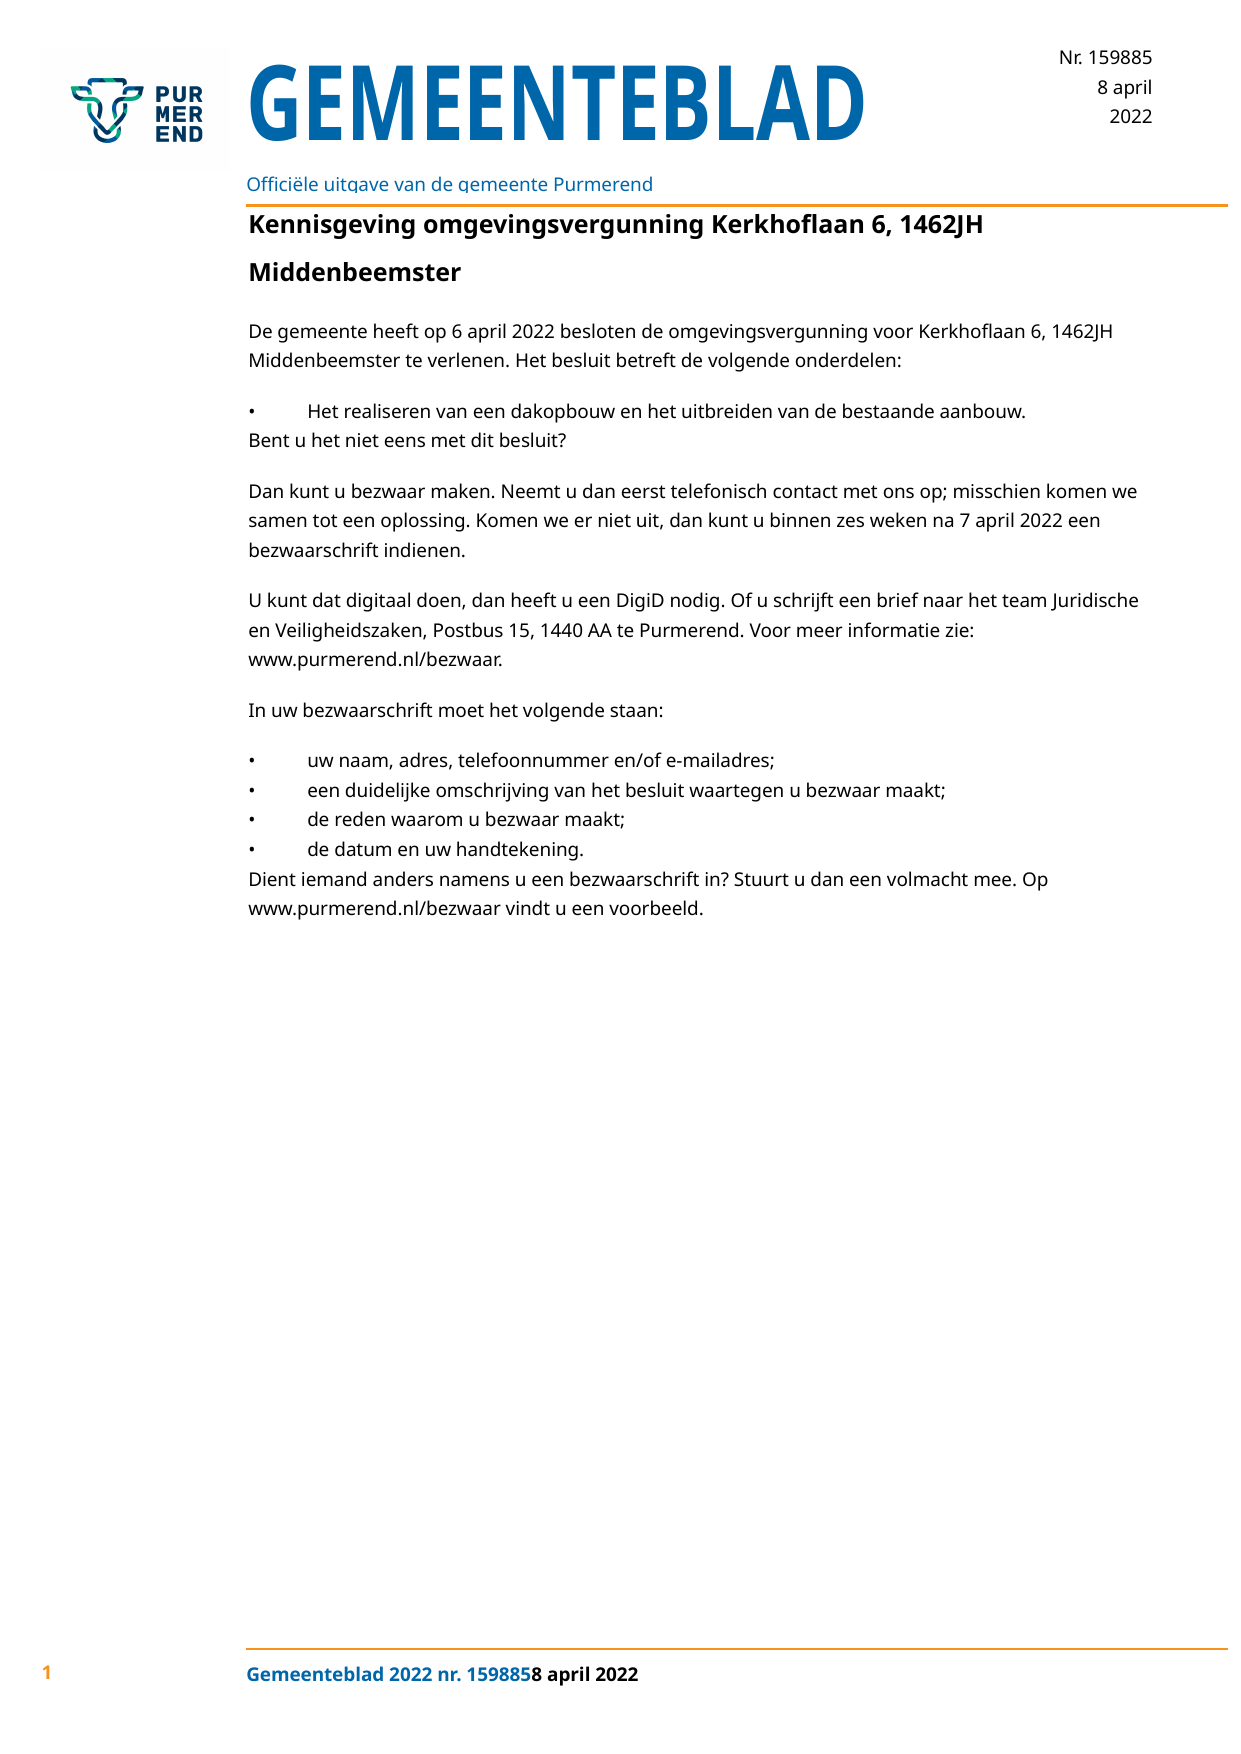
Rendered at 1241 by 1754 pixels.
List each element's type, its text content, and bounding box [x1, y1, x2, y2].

text Dan kunt u bezwaar maken. Neemt u dan eerst telefonisch contact met ons op; misschien komen we samen tot een oplossing. Komen we er niet uit, dan kunt u binnen zes weken na 7 april 2022 een bezwaarschrift indienen. [248, 478, 1152, 563]
text Bent u het niet eens met dit besluit? [248, 427, 1152, 453]
list uw naam, adres, telefoonnummer en/of e-mailadres; [248, 747, 1152, 773]
text Dient iemand anders namens u een bezwaarschrift in? Stuurt u dan een volmacht mee. Op www.purmerend.nl/bezwaar vindt u een voorbeeld. [248, 866, 1152, 921]
text De gemeente heeft op 6 april 2022 besloten de omgevingsvergunning voor Kerkhoflaan 6, 1462JH Middenbeemster te verlenen. Het besluit betreft de volgende onderdelen: [248, 318, 1152, 373]
text U kunt dat digitaal doen, dan heeft u een DigiD nodig. Of u schrijft een brief naar het team Juridische en Veiligheidszaken, Postbus 15, 1440 AA te Purmerend. Voor meer informatie zie: www.purmerend.nl/bezwaar. [248, 587, 1152, 672]
picture [41, 47, 231, 172]
list de reden waarom u bezwaar maakt; [248, 807, 1152, 832]
list de datum en uw handtekening. [248, 836, 1152, 862]
text Kennisgeving omgevingsvergunning Kerkhoflaan 6, 1462JH Middenbeemster [248, 207, 1152, 288]
list Het realiseren van een dakopbouw en het uitbreiden van de bestaande aanbouw. [248, 398, 1152, 424]
list een duidelijke omschrijving van het besluit waartegen u bezwaar maakt; [248, 777, 1152, 803]
text In uw bezwaarschrift moet het volgende staan: [248, 697, 1152, 723]
